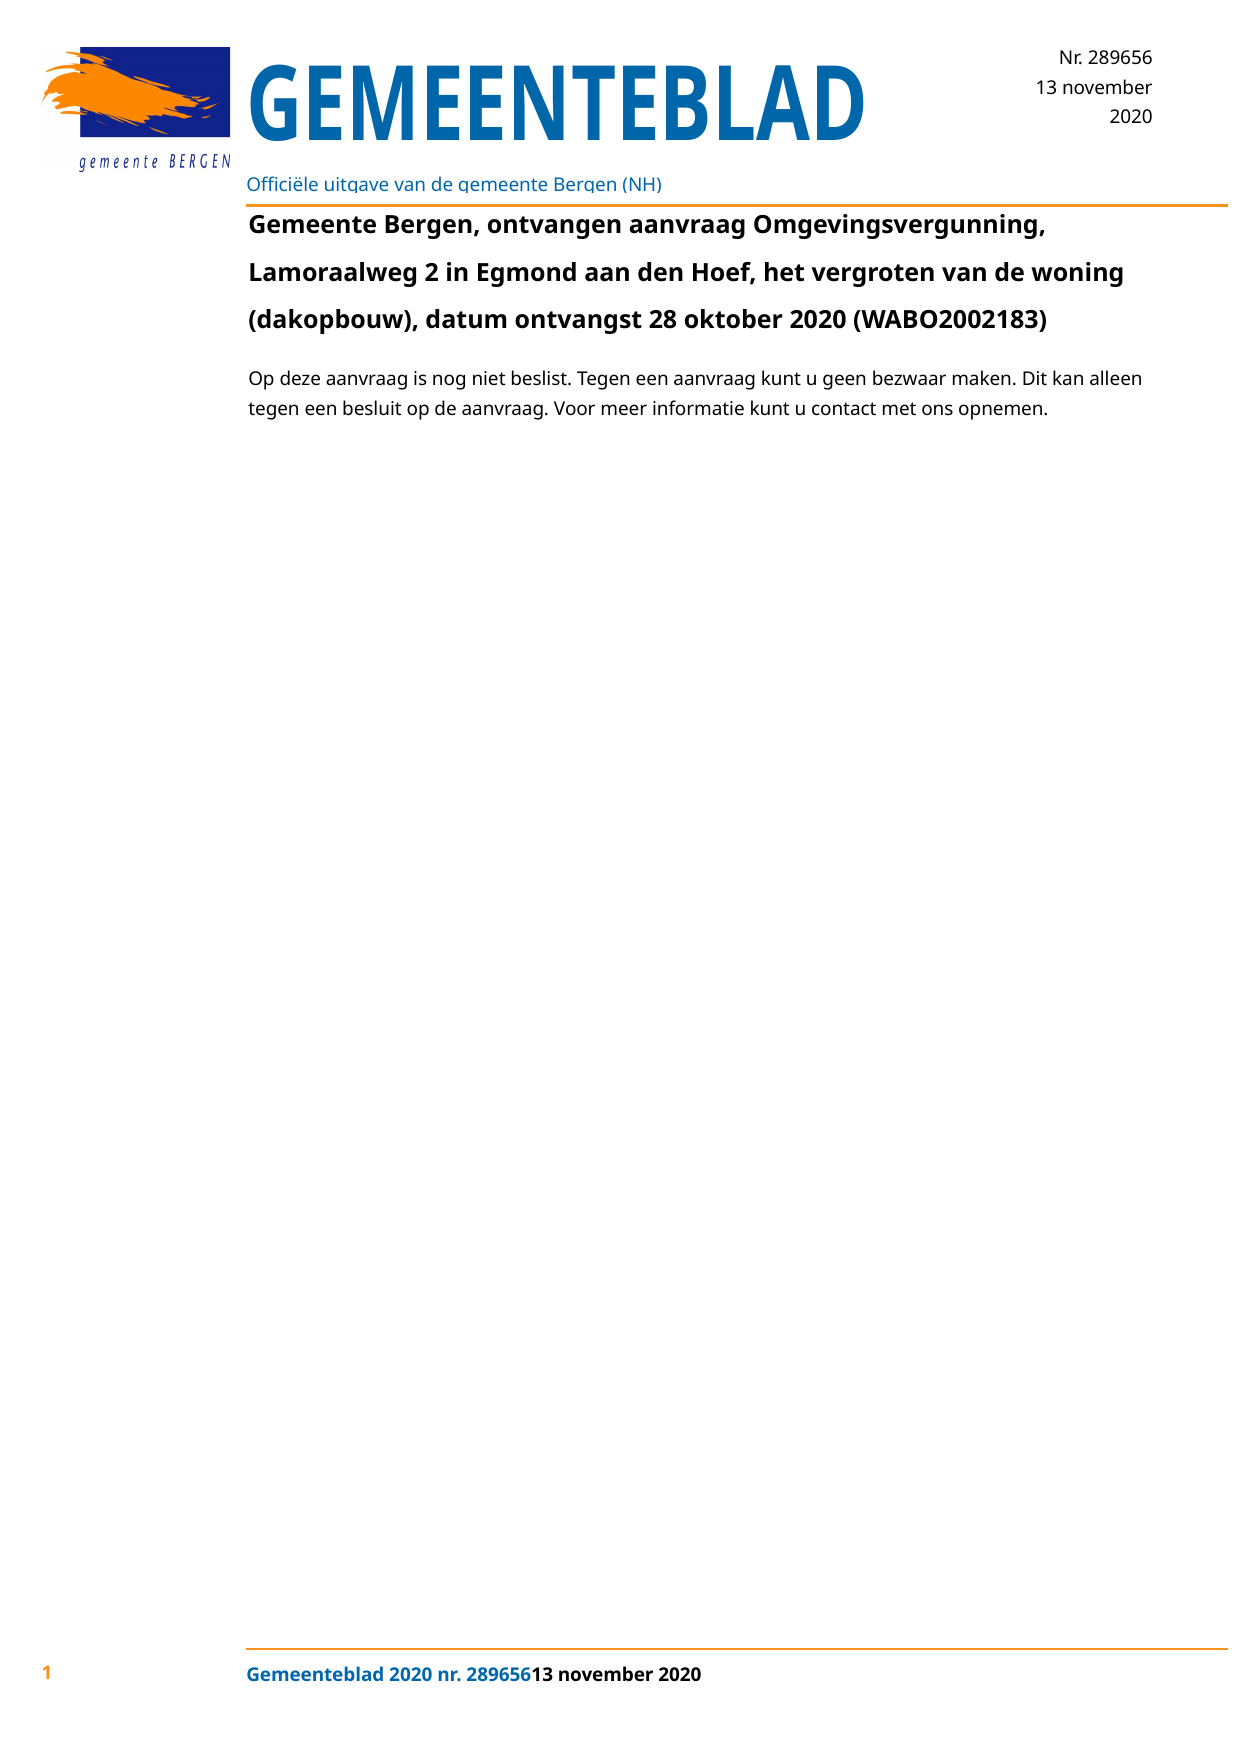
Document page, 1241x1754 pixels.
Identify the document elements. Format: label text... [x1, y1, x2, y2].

picture [41, 47, 231, 172]
text Op deze aanvraag is nog niet beslist. Tegen een aanvraag kunt u geen bezwaar maken. Dit kan alleen tegen een besluit op de aanvraag. Voor meer informatie kunt u contact met ons opnemen. [248, 366, 1152, 421]
text Gemeente Bergen, ontvangen aanvraag Omgevingsvergunning, Lamoraalweg 2 in Egmond aan den Hoef, het vergroten van de woning (dakopbouw), datum ontvangst 28 oktober 2020 (WABO2002183) [248, 207, 1152, 336]
